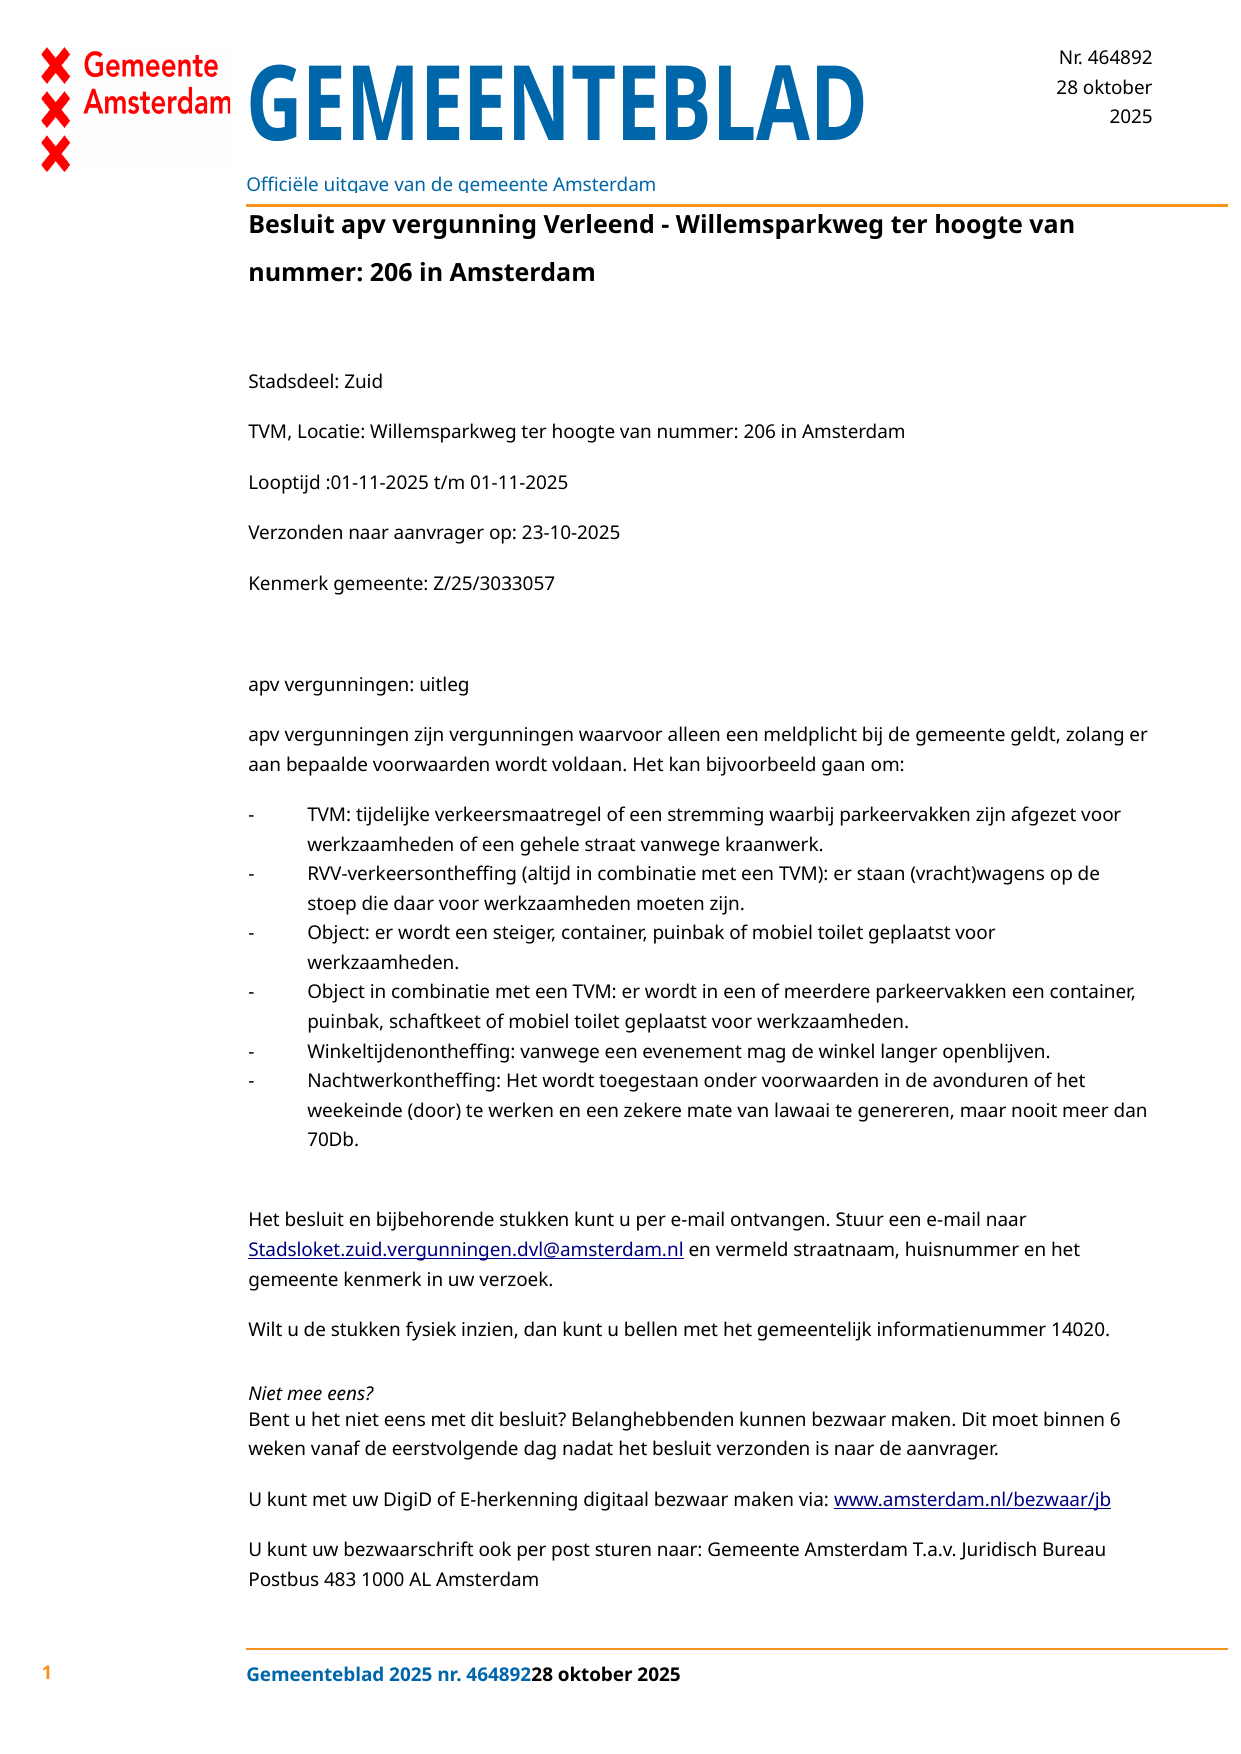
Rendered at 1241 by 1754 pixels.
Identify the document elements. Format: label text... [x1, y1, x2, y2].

text TVM, Locatie: Willemsparkweg ter hoogte van nummer: 206 in Amsterdam [248, 419, 1152, 444]
text Kenmerk gemeente: Z/25/3033057 [248, 570, 1152, 596]
text Het besluit en bijbehorende stukken kunt u per e-mail ontvangen. Stuur een e-mail naar Stadsloket.zuid.vergunningen.dvl@amsterdam.nl en vermeld straatnaam, huisnummer en het gemeente kenmerk in uw verzoek. [248, 1207, 1152, 1292]
list RVV-verkeersontheffing (altijd in combinatie met een TVM): er staan (vracht)wagens op de stoep die daar voor werkzaamheden moeten zijn. [248, 860, 1152, 916]
text Besluit apv vergunning Verleend - Willemsparkweg ter hoogte van nummer: 206 in Amsterdam [248, 207, 1152, 288]
text Niet mee eens? [248, 1380, 1152, 1406]
list Object: er wordt een steiger, container, puinbak of mobiel toilet geplaatst voor werkzaamheden. [248, 919, 1152, 975]
list Object in combinatie met een TVM: er wordt in een of meerdere parkeervakken een container, puinbak, schaftkeet of mobiel toilet geplaatst voor werkzaamheden. [248, 979, 1152, 1034]
text U kunt uw bezwaarschrift ook per post sturen naar: Gemeente Amsterdam T.a.v. Juridisch Bureau Postbus 483 1000 AL Amsterdam [248, 1536, 1152, 1592]
text Wilt u de stukken fysiek inzien, dan kunt u bellen met het gemeentelijk informatienummer 14020. [248, 1316, 1152, 1342]
text Looptijd :01-11-2025 t/m 01-11-2025 [248, 469, 1152, 495]
text Bent u het niet eens met dit besluit? Belanghebbenden kunnen bezwaar maken. Dit moet binnen 6 weken vanaf de eerstvolgende dag nadat het besluit verzonden is naar de aanvrager. [248, 1406, 1152, 1461]
list Nachtwerkontheffing: Het wordt toegestaan onder voorwaarden in de avonduren of het weekeinde (door) te werken en een zekere mate van lawaai te genereren, maar nooit meer dan 70Db. [248, 1067, 1152, 1152]
list TVM: tijdelijke verkeersmaatregel of een stremming waarbij parkeervakken zijn afgezet voor werkzaamheden of een gehele straat vanwege kraanwerk. [248, 801, 1152, 857]
text Verzonden naar aanvrager op: 23-10-2025 [248, 519, 1152, 545]
picture [41, 47, 231, 172]
text apv vergunningen: uitleg [248, 671, 1152, 697]
text U kunt met uw DigiD of E-herkenning digitaal bezwaar maken via: www.amsterdam.nl/bezwaar/jb [248, 1486, 1152, 1512]
list Winkeltijdenontheffing: vanwege een evenement mag de winkel langer openblijven. [248, 1038, 1152, 1064]
text apv vergunningen zijn vergunningen waarvoor alleen een meldplicht bij de gemeente geldt, zolang er aan bepaalde voorwaarden wordt voldaan. Het kan bijvoorbeeld gaan om: [248, 721, 1152, 777]
text Stadsdeel: Zuid [248, 368, 1152, 394]
